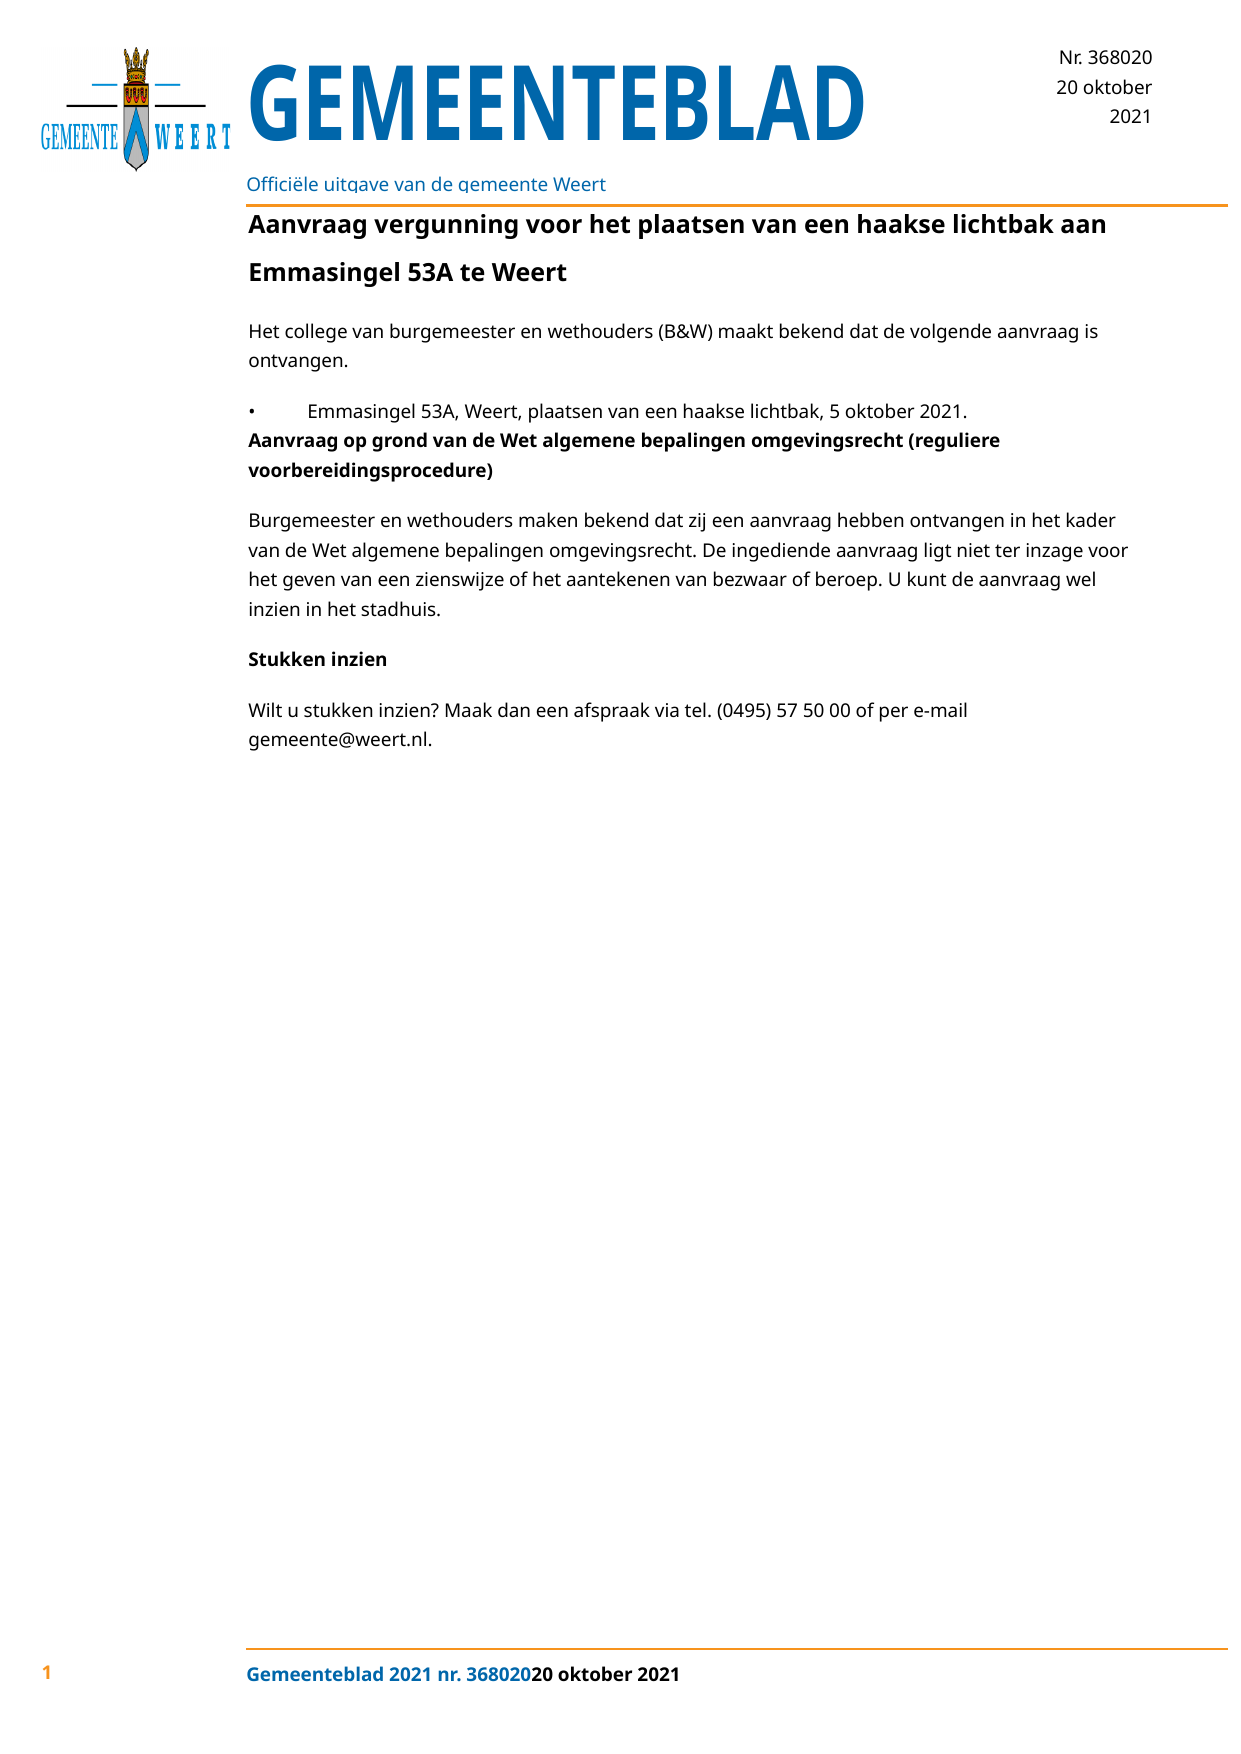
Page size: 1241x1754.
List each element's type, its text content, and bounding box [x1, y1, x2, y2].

text Aanvraag vergunning voor het plaatsen van een haakse lichtbak aan Emmasingel 53A te Weert [248, 207, 1152, 288]
text Burgemeester en wethouders maken bekend dat zij een aanvraag hebben ontvangen in het kader van de Wet algemene bepalingen omgevingsrecht. De ingediende aanvraag ligt niet ter inzage voor het geven van een zienswijze of het aantekenen van bezwaar of beroep. U kunt de aanvraag wel inzien in het stadhuis. [248, 507, 1152, 622]
list Emmasingel 53A, Weert, plaatsen van een haakse lichtbak, 5 oktober 2021. [248, 398, 1152, 424]
text Stukken inzien [248, 647, 1152, 672]
picture [41, 47, 231, 172]
text Wilt u stukken inzien? Maak dan een afspraak via tel. (0495) 57 50 00 of per e-mail gemeente@weert.nl. [248, 697, 1152, 752]
text Aanvraag op grond van de Wet algemene bepalingen omgevingsrecht (reguliere voorbereidingsprocedure) [248, 427, 1152, 483]
text Het college van burgemeester en wethouders (B&W) maakt bekend dat de volgende aanvraag is ontvangen. [248, 318, 1152, 373]
